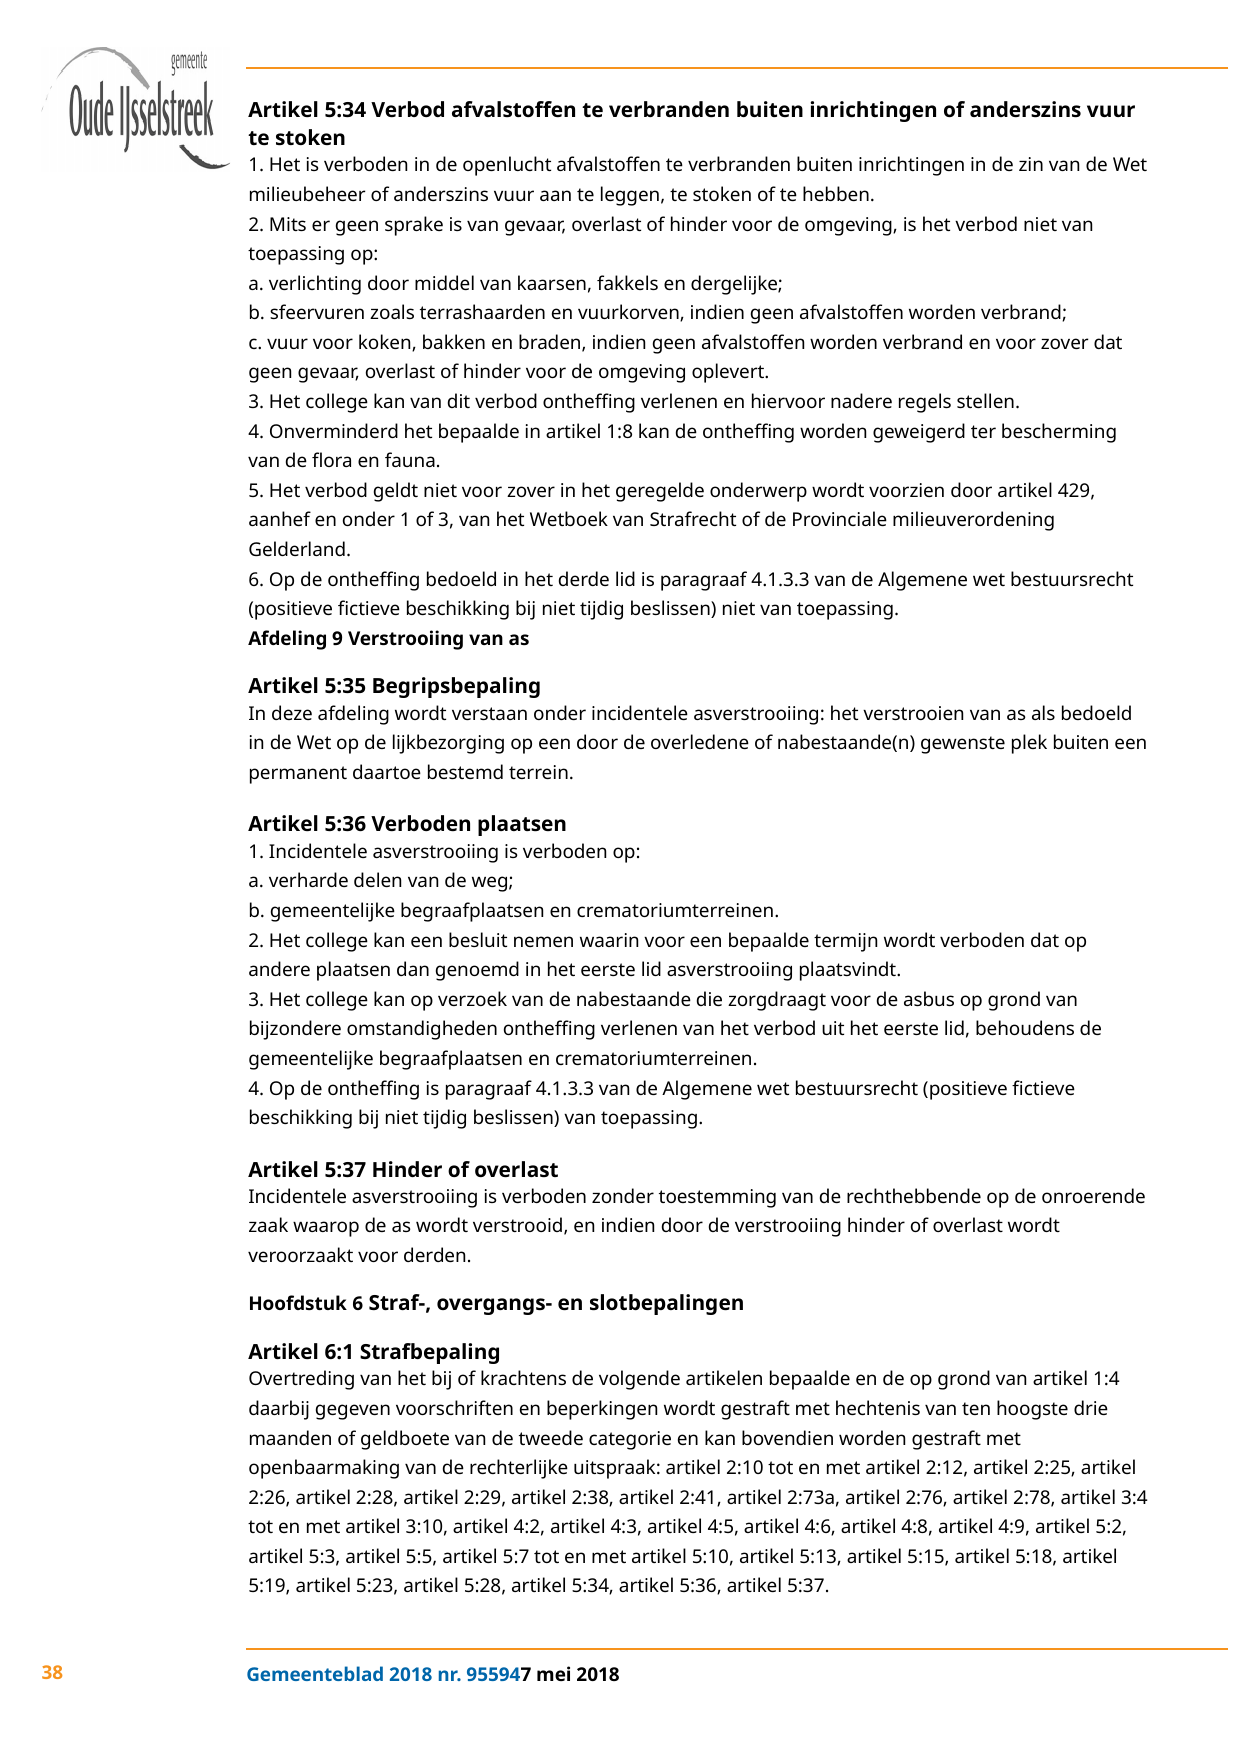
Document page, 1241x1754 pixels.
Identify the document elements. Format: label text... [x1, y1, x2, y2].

text Artikel 5:34 Verbod afvalstoffen te verbranden buiten inrichtingen of anderszins vuur te stoken [248, 95, 1152, 152]
text 1. Incidentele asverstrooiing is verboden op: [248, 838, 1152, 864]
text c. vuur voor koken, bakken en braden, indien geen afvalstoffen worden verbrand en voor zover dat geen gevaar, overlast of hinder voor de omgeving oplevert. [248, 329, 1152, 384]
text b. gemeentelijke begraafplaatsen en crematoriumterreinen. [248, 897, 1152, 923]
text b. sfeervuren zoals terrashaarden en vuurkorven, indien geen afvalstoffen worden verbrand; [248, 299, 1152, 325]
text 2. Het college kan een besluit nemen waarin voor een bepaalde termijn wordt verboden dat op andere plaatsen dan genoemd in het eerste lid asverstrooiing plaatsvindt. [248, 927, 1152, 982]
text Artikel 5:36 Verboden plaatsen [248, 809, 1152, 838]
text Artikel 5:37 Hinder of overlast [248, 1155, 1152, 1183]
text 2. Mits er geen sprake is van gevaar, overlast of hinder voor de omgeving, is het verbod niet van toepassing op: [248, 211, 1152, 266]
text 3. Het college kan van dit verbod ontheffing verlenen en hiervoor nadere regels stellen. [248, 388, 1152, 414]
text a. verharde delen van de weg; [248, 868, 1152, 893]
text Artikel 6:1 Strafbepaling [248, 1337, 1152, 1366]
text Incidentele asverstrooiing is verboden zonder toestemming van de rechthebbende op de onroerende zaak waarop de as wordt verstrooid, en indien door de verstrooiing hinder of overlast wordt veroorzaakt voor derden. [248, 1183, 1152, 1268]
text 1. Het is verboden in de openlucht afvalstoffen te verbranden buiten inrichtingen in de zin van de Wet milieubeheer of anderszins vuur aan te leggen, te stoken of te hebben. [248, 152, 1152, 207]
text 3. Het college kan op verzoek van de nabestaande die zorgdraagt voor de asbus op grond van bijzondere omstandigheden ontheffing verlenen van het verbod uit het eerste lid, behoudens de gemeentelijke begraafplaatsen en crematoriumterreinen. [248, 986, 1152, 1071]
text Hoofdstuk 6 Straf-, overgangs- en slotbepalingen [248, 1288, 1152, 1316]
text Overtreding van het bij of krachtens de volgende artikelen bepaalde en de op grond van artikel 1:4 daarbij gegeven voorschriften en beperkingen wordt gestraft met hechtenis van ten hoogste drie maanden of geldboete van de tweede categorie en kan bovendien worden gestraft met openbaarmaking van de rechterlijke uitspraak: artikel 2:10 tot en met artikel 2:12, artikel 2:25, artikel 2:26, artikel 2:28, artikel 2:29, artikel 2:38, artikel 2:41, artikel 2:73a, artikel 2:76, artikel 2:78, artikel 3:4 tot en met artikel 3:10, artikel 4:2, artikel 4:3, artikel 4:5, artikel 4:6, artikel 4:8, artikel 4:9, artikel 5:2, artikel 5:3, artikel 5:5, artikel 5:7 tot en met artikel 5:10, artikel 5:13, artikel 5:15, artikel 5:18, artikel 5:19, artikel 5:23, artikel 5:28, artikel 5:34, artikel 5:36, artikel 5:37. [248, 1366, 1152, 1598]
text 6. Op de ontheffing bedoeld in het derde lid is paragraaf 4.1.3.3 van de Algemene wet bestuursrecht (positieve fictieve beschikking bij niet tijdig beslissen) niet van toepassing. [248, 566, 1152, 621]
text a. verlichting door middel van kaarsen, fakkels en dergelijke; [248, 270, 1152, 296]
text 4. Op de ontheffing is paragraaf 4.1.3.3 van de Algemene wet bestuursrecht (positieve fictieve beschikking bij niet tijdig beslissen) van toepassing. [248, 1075, 1152, 1130]
text Artikel 5:35 Begripsbepaling [248, 672, 1152, 700]
text 4. Onverminderd het bepaalde in artikel 1:8 kan de ontheffing worden geweigerd ter bescherming van de flora en fauna. [248, 418, 1152, 473]
picture [41, 47, 231, 172]
text In deze afdeling wordt verstaan onder incidentele asverstrooiing: het verstrooien van as als bedoeld in de Wet op de lijkbezorging op een door de overledene of nabestaande(n) gewenste plek buiten een permanent daartoe bestemd terrein. [248, 700, 1152, 785]
text Afdeling 9 Verstrooiing van as [248, 625, 1152, 651]
text 5. Het verbod geldt niet voor zover in het geregelde onderwerp wordt voorzien door artikel 429, aanhef en onder 1 of 3, van het Wetboek van Strafrecht of de Provinciale milieuverordening Gelderland. [248, 477, 1152, 562]
